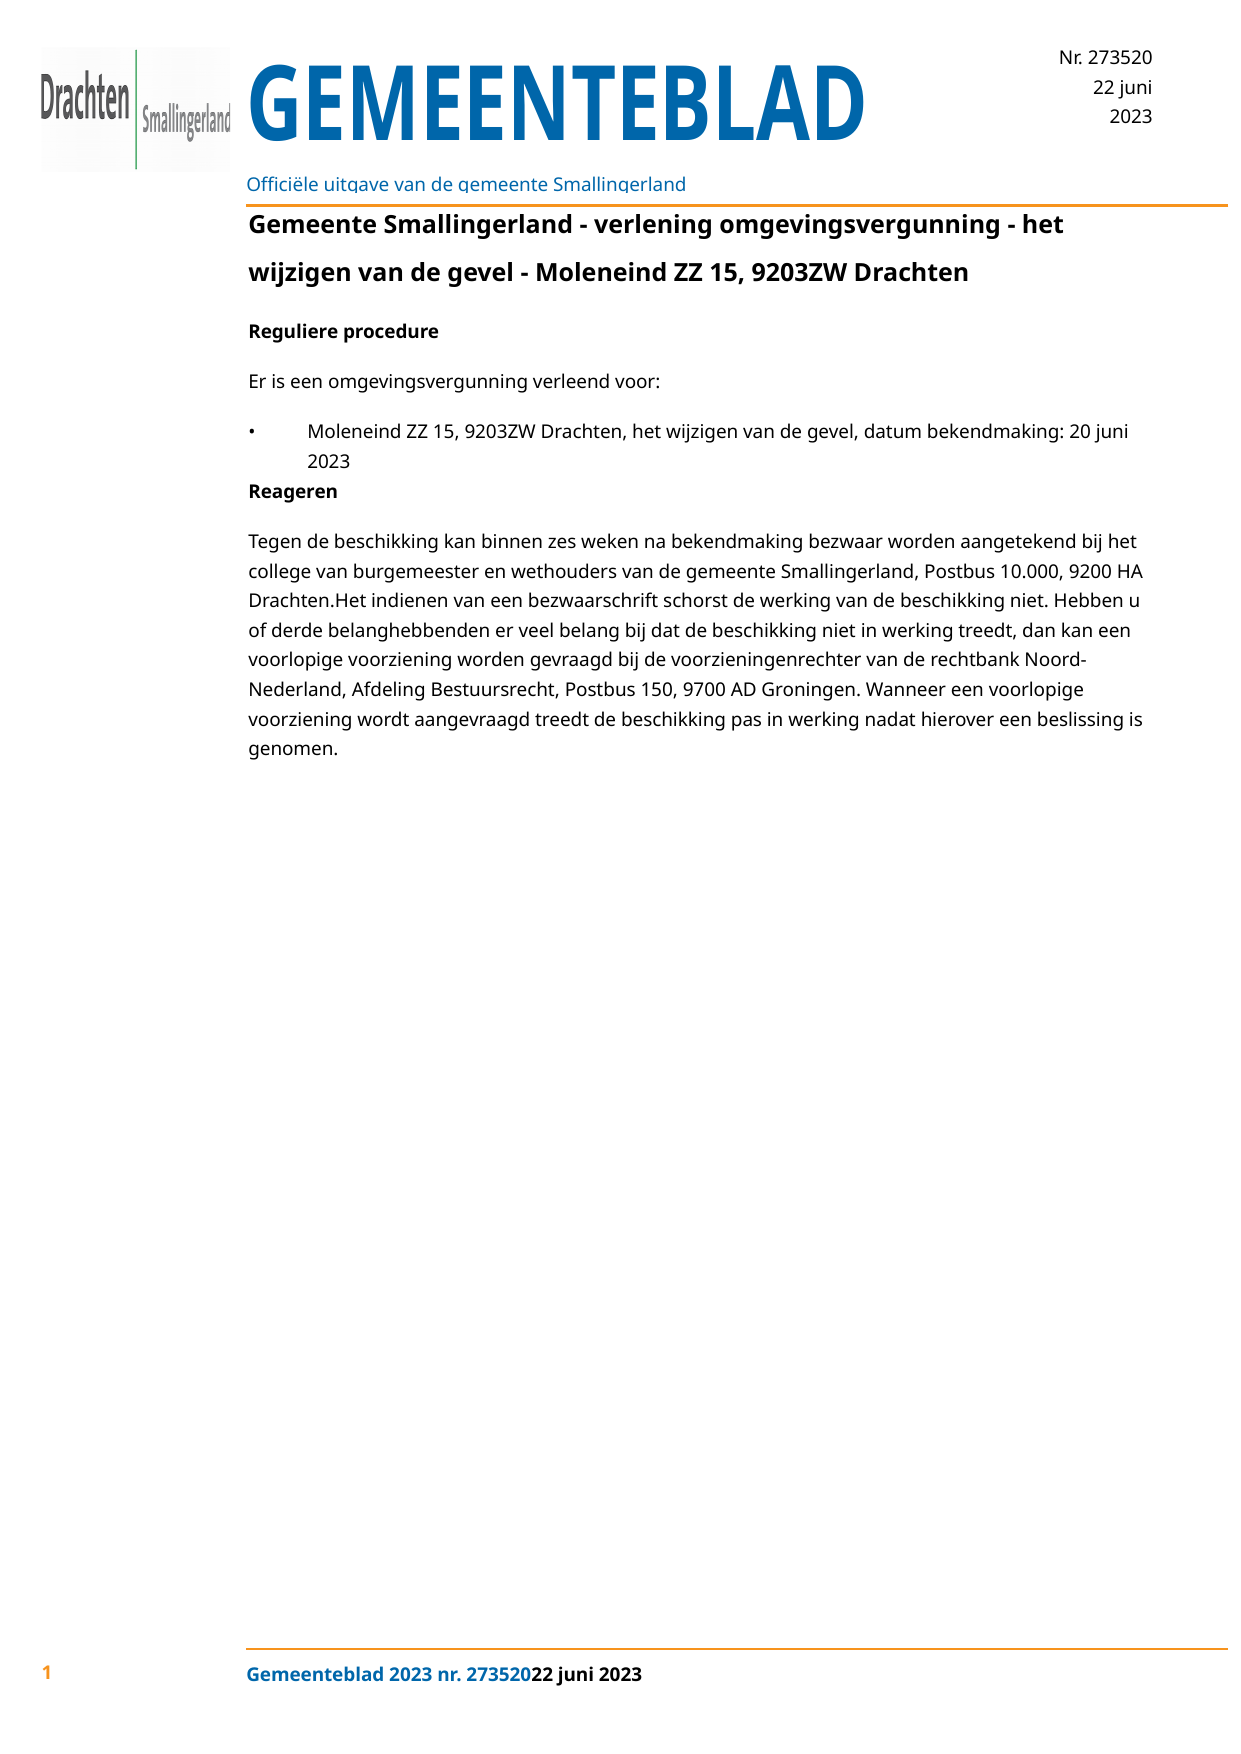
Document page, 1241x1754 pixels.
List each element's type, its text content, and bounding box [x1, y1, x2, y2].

text Reageren [248, 478, 1152, 504]
text Tegen de beschikking kan binnen zes weken na bekendmaking bezwaar worden aangetekend bij het college van burgemeester en wethouders van de gemeente Smallingerland, Postbus 10.000, 9200 HA Drachten.Het indienen van een bezwaarschrift schorst de werking van de beschikking niet. Hebben u of derde belanghebbenden er veel belang bij dat de beschikking niet in werking treedt, dan kan een voorlopige voorziening worden gevraagd bij de voorzieningenrechter van de rechtbank Noord-Nederland, Afdeling Bestuursrecht, Postbus 150, 9700 AD Groningen. Wanneer een voorlopige voorziening wordt aangevraagd treedt de beschikking pas in werking nadat hierover een beslissing is genomen. [248, 528, 1152, 761]
text Gemeente Smallingerland - verlening omgevingsvergunning - het wijzigen van de gevel - Moleneind ZZ 15, 9203ZW Drachten [248, 207, 1152, 288]
picture [41, 47, 231, 172]
text Reguliere procedure [248, 318, 1152, 344]
list Moleneind ZZ 15, 9203ZW Drachten, het wijzigen van de gevel, datum bekendmaking: 20 juni 2023 [248, 419, 1152, 474]
text Er is een omgevingsvergunning verleend voor: [248, 368, 1152, 394]
